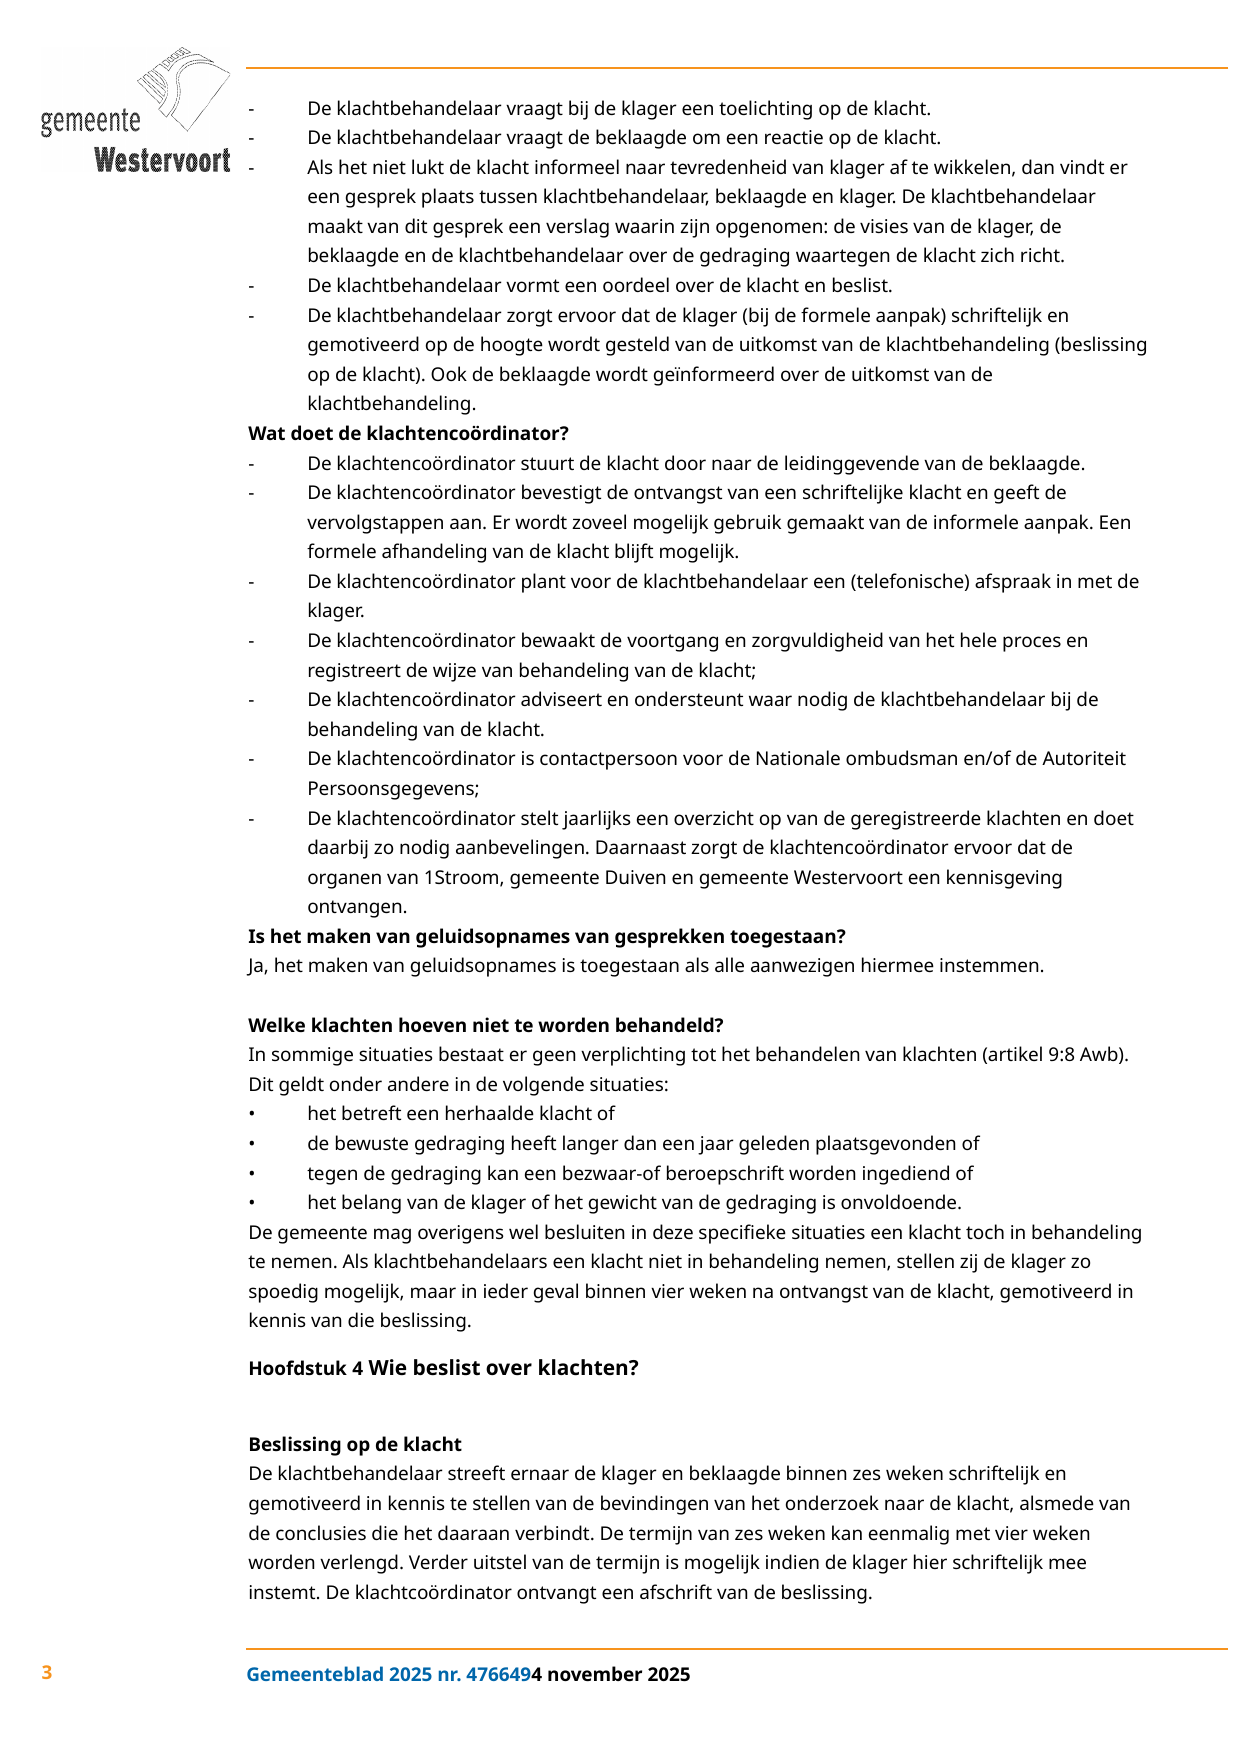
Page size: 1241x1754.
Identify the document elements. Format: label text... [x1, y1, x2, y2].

text Is het maken van geluidsopnames van gesprekken toegestaan? [248, 923, 1152, 949]
text Ja, het maken van geluidsopnames is toegestaan als alle aanwezigen hiermee instemmen. [248, 953, 1152, 978]
picture [41, 47, 231, 172]
list De klachtencoördinator adviseert en ondersteunt waar nodig de klachtbehandelaar bij de behandeling van de klacht. [248, 686, 1152, 742]
text Wat doet de klachtencoördinator? [248, 420, 1152, 446]
list De klachtencoördinator is contactpersoon voor de Nationale ombudsman en/of de Autoriteit Persoonsgegevens; [248, 746, 1152, 801]
list het belang van de klager of het gewicht van de gedraging is onvoldoende. [248, 1189, 1152, 1215]
list de bewuste gedraging heeft langer dan een jaar geleden plaatsgevonden of [248, 1130, 1152, 1156]
text De klachtbehandelaar streeft ernaar de klager en beklaagde binnen zes weken schriftelijk en gemotiveerd in kennis te stellen van de bevindingen van het onderzoek naar de klacht, alsmede van de conclusies die het daaraan verbindt. De termijn van zes weken kan eenmalig met vier weken worden verlengd. Verder uitstel van de termijn is mogelijk indien de klager hier schriftelijk mee instemt. De klachtcoördinator ontvangt een afschrift van de beslissing. [248, 1461, 1152, 1605]
list De klachtbehandelaar vormt een oordeel over de klacht en beslist. [248, 272, 1152, 298]
list tegen de gedraging kan een bezwaar-of beroepschrift worden ingediend of [248, 1160, 1152, 1186]
list De klachtencoördinator stuurt de klacht door naar de leidinggevende van de beklaagde. [248, 450, 1152, 476]
text De gemeente mag overigens wel besluiten in deze specifieke situaties een klacht toch in behandeling te nemen. Als klachtbehandelaars een klacht niet in behandeling nemen, stellen zij de klager zo spoedig mogelijk, maar in ieder geval binnen vier weken na ontvangst van de klacht, gemotiveerd in kennis van die beslissing. [248, 1219, 1152, 1333]
list Als het niet lukt de klacht informeel naar tevredenheid van klager af te wikkelen, dan vindt er een gesprek plaats tussen klachtbehandelaar, beklaagde en klager. De klachtbehandelaar maakt van dit gesprek een verslag waarin zijn opgenomen: de visies van de klager, de beklaagde en de klachtbehandelaar over de gedraging waartegen de klacht zich richt. [248, 154, 1152, 268]
text In sommige situaties bestaat er geen verplichting tot het behandelen van klachten (artikel 9:8 Awb). Dit geldt onder andere in de volgende situaties: [248, 1041, 1152, 1097]
list De klachtbehandelaar vraagt bij de klager een toelichting op de klacht. [248, 95, 1152, 121]
list het betreft een herhaalde klacht of [248, 1101, 1152, 1126]
list De klachtencoördinator stelt jaarlijks een overzicht op van de geregistreerde klachten en doet daarbij zo nodig aanbevelingen. Daarnaast zorgt de klachtencoördinator ervoor dat de organen van 1Stroom, gemeente Duiven en gemeente Westervoort een kennisgeving ontvangen. [248, 805, 1152, 919]
list De klachtencoördinator plant voor de klachtbehandelaar een (telefonische) afspraak in met de klager. [248, 568, 1152, 623]
list De klachtencoördinator bevestigt de ontvangst van een schriftelijke klacht en geeft de vervolgstappen aan. Er wordt zoveel mogelijk gebruik gemaakt van de informele aanpak. Een formele afhandeling van de klacht blijft mogelijk. [248, 479, 1152, 564]
list De klachtencoördinator bewaakt de voortgang en zorgvuldigheid van het hele proces en registreert de wijze van behandeling van de klacht; [248, 627, 1152, 683]
list De klachtbehandelaar zorgt ervoor dat de klager (bij de formele aanpak) schriftelijk en gemotiveerd op de hoogte wordt gesteld van de uitkomst van de klachtbehandeling (beslissing op de klacht). Ook de beklaagde wordt geïnformeerd over de uitkomst van de klachtbehandeling. [248, 302, 1152, 416]
text Hoofdstuk 4 Wie beslist over klachten? [248, 1353, 1152, 1382]
text Beslissing op de klacht [248, 1431, 1152, 1457]
text Welke klachten hoeven niet te worden behandeld? [248, 1012, 1152, 1038]
list De klachtbehandelaar vraagt de beklaagde om een reactie op de klacht. [248, 124, 1152, 150]
